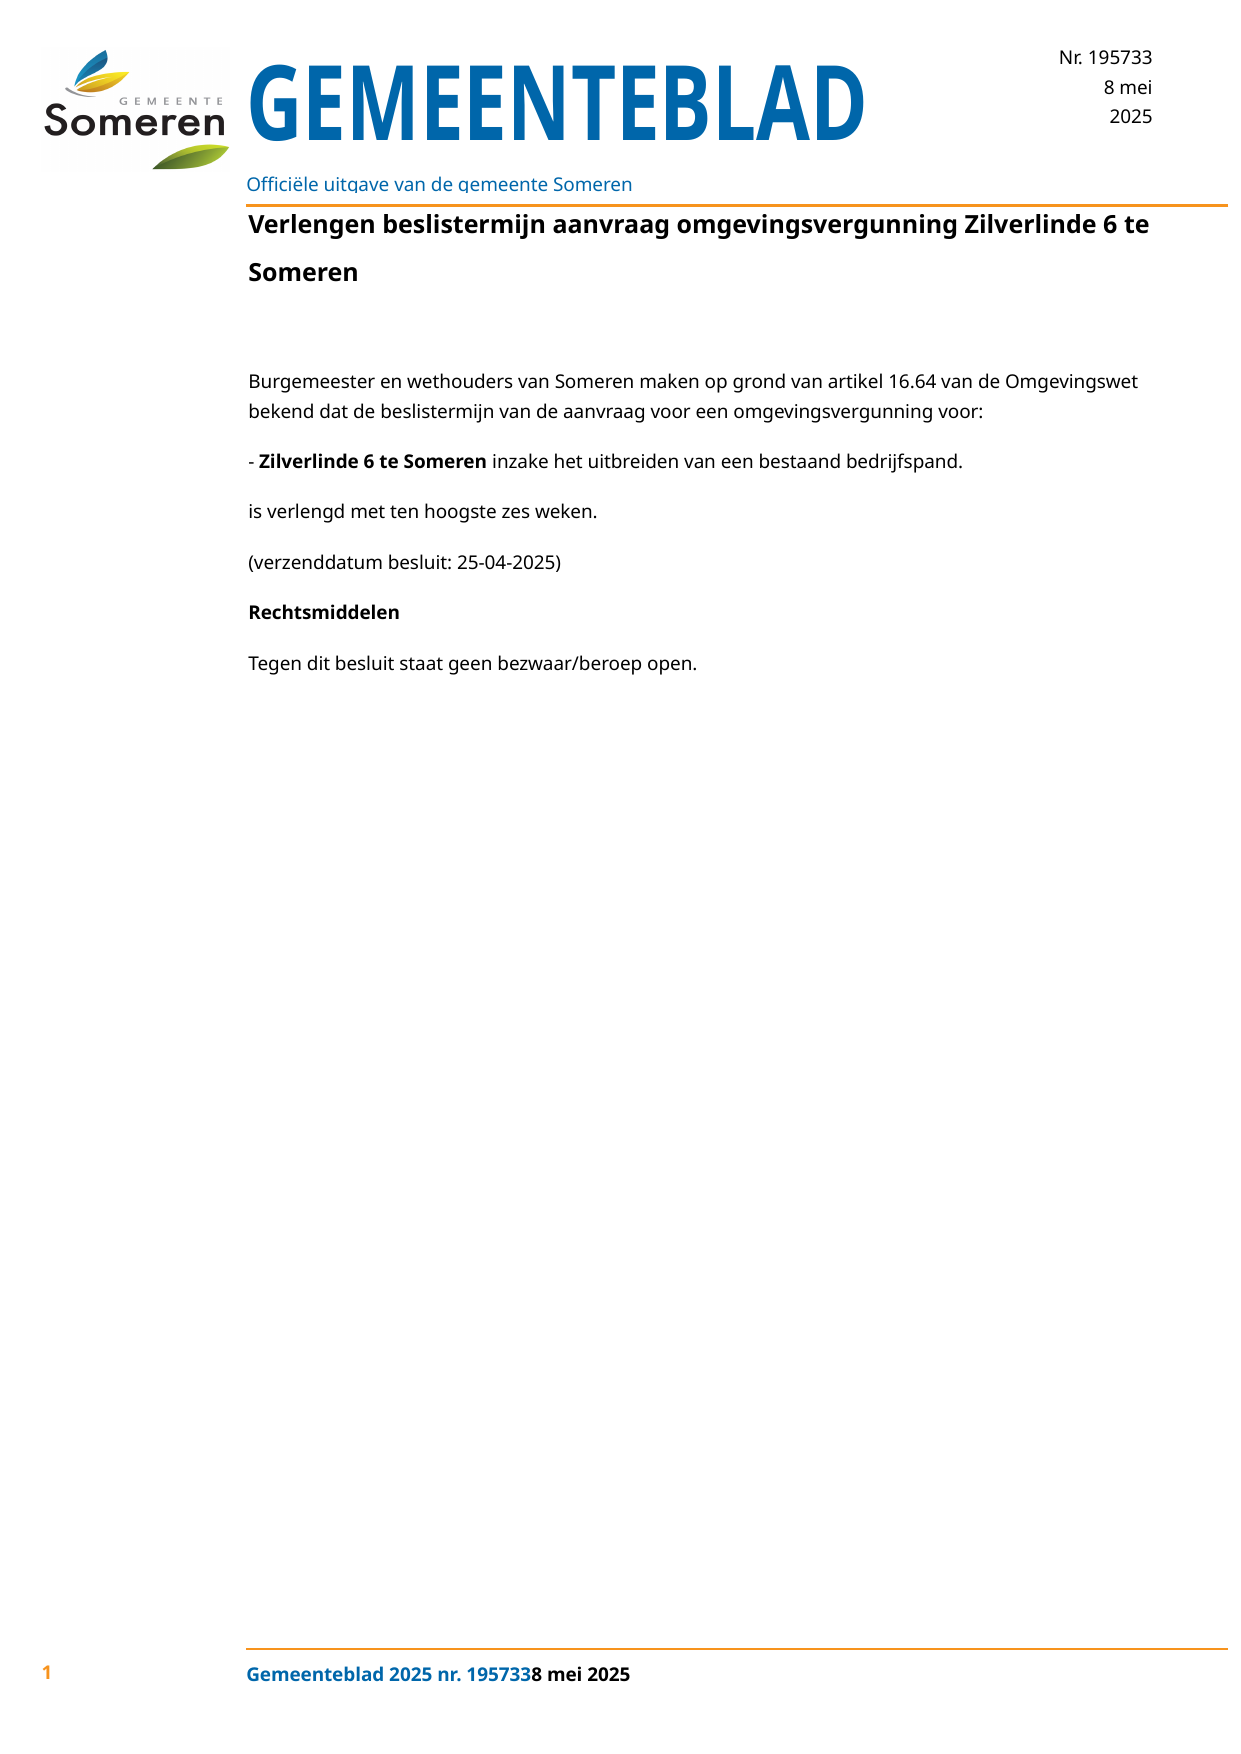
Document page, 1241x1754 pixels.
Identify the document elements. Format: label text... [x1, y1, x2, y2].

text Tegen dit besluit staat geen bezwaar/beroep open. [248, 650, 1152, 676]
text is verlengd met ten hoogste zes weken. [248, 499, 1152, 524]
text Burgemeester en wethouders van Someren maken op grond van artikel 16.64 van de Omgevingswet bekend dat de beslistermijn van de aanvraag voor een omgevingsvergunning voor: [248, 368, 1152, 424]
text Rechtsmiddelen [248, 599, 1152, 625]
picture [41, 47, 231, 172]
text - Zilverlinde 6 te Someren inzake het uitbreiden van een bestaand bedrijfspand. [248, 448, 1152, 474]
text Verlengen beslistermijn aanvraag omgevingsvergunning Zilverlinde 6 te Someren [248, 207, 1152, 288]
text (verzenddatum besluit: 25-04-2025) [248, 549, 1152, 575]
